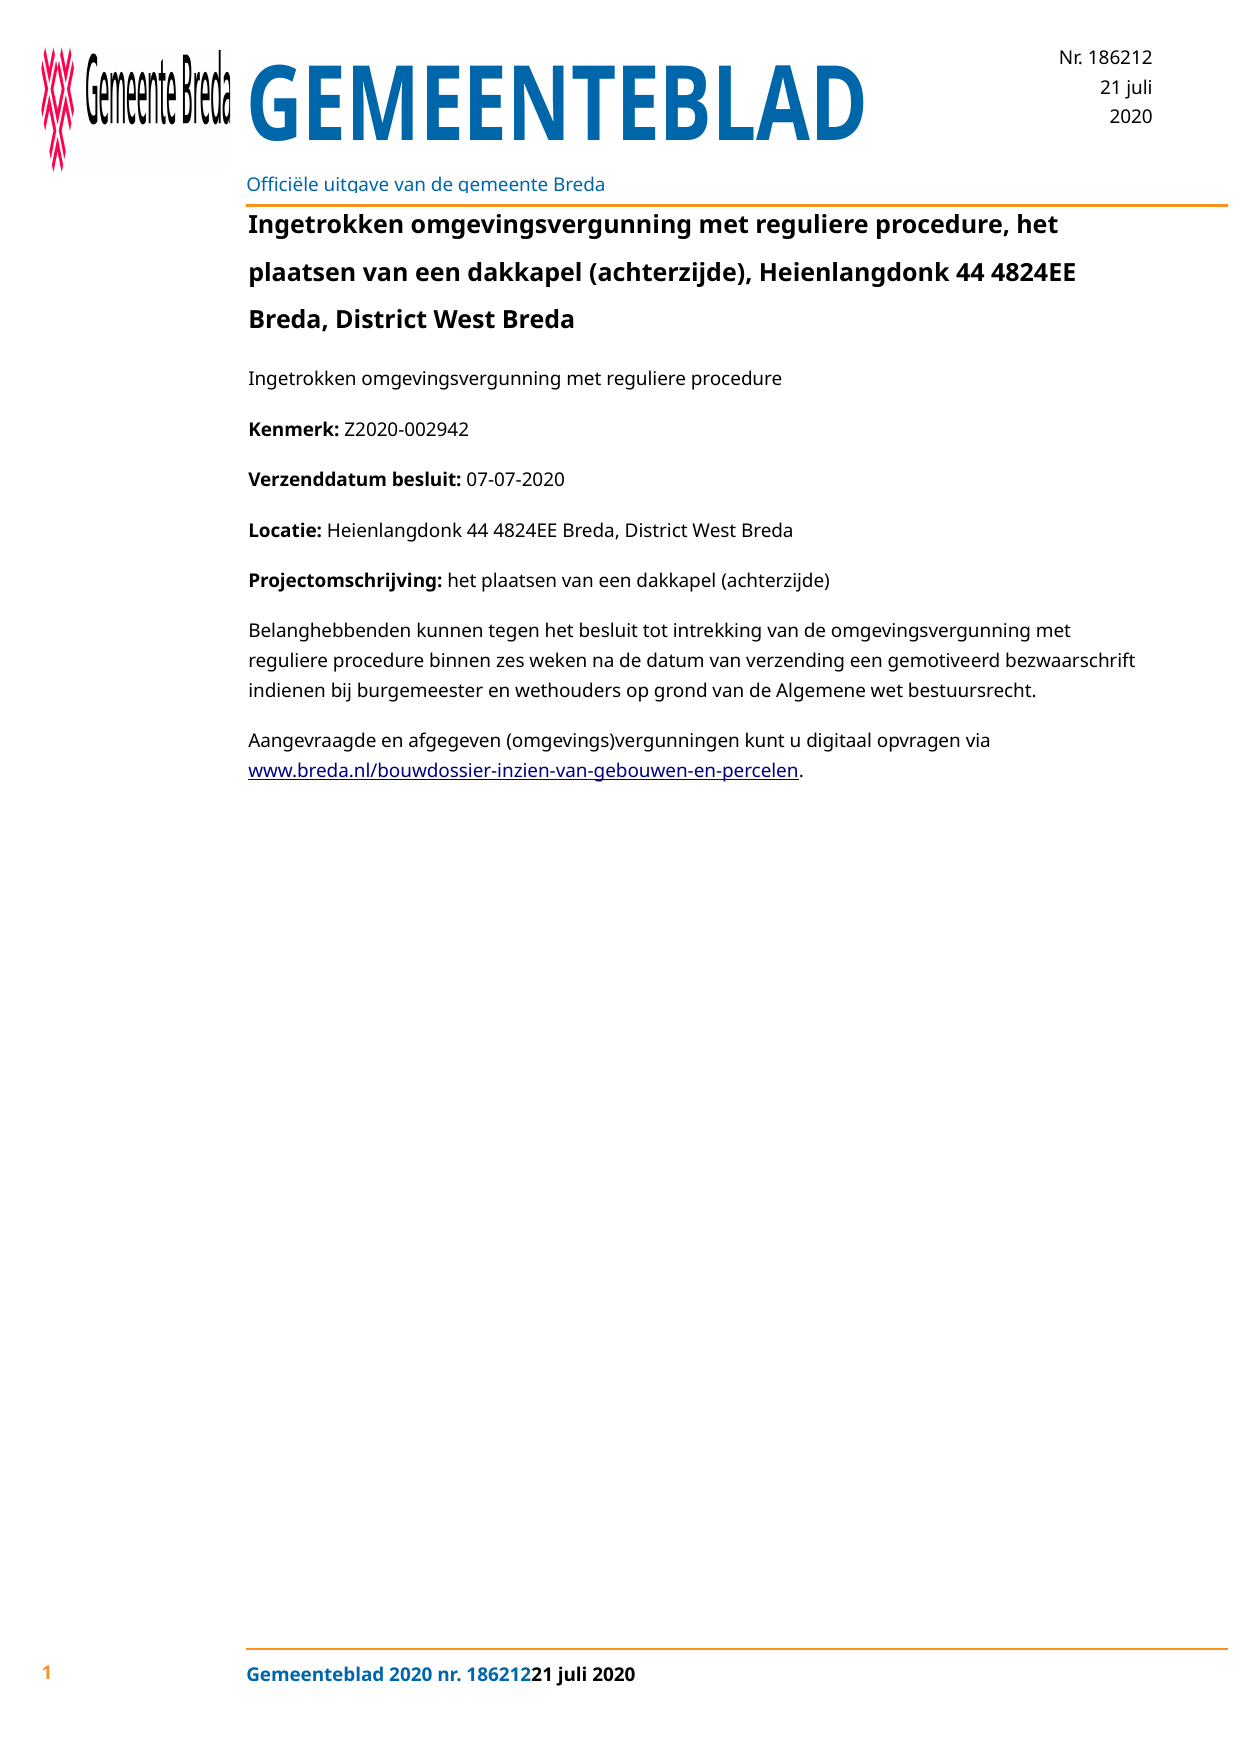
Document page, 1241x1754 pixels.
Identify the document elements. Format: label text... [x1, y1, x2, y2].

text Ingetrokken omgevingsvergunning met reguliere procedure, het plaatsen van een dakkapel (achterzijde), Heienlangdonk 44 4824EE Breda, District West Breda [248, 207, 1152, 336]
text Kenmerk: Z2020-002942 [248, 416, 1152, 442]
text Belanghebbenden kunnen tegen het besluit tot intrekking van de omgevingsvergunning met reguliere procedure binnen zes weken na de datum van verzending een gemotiveerd bezwaarschrift indienen bij burgemeester en wethouders op grond van de Algemene wet bestuursrecht. [248, 618, 1152, 702]
text Aangevraagde en afgegeven (omgevings)vergunningen kunt u digitaal opvragen via www.breda.nl/bouwdossier-inzien-van-gebouwen-en-percelen. [248, 727, 1152, 782]
text Verzenddatum besluit: 07-07-2020 [248, 466, 1152, 492]
text Ingetrokken omgevingsvergunning met reguliere procedure [248, 366, 1152, 391]
picture [41, 47, 231, 172]
text Locatie: Heienlangdonk 44 4824EE Breda, District West Breda [248, 517, 1152, 542]
text Projectomschrijving: het plaatsen van een dakkapel (achterzijde) [248, 567, 1152, 593]
